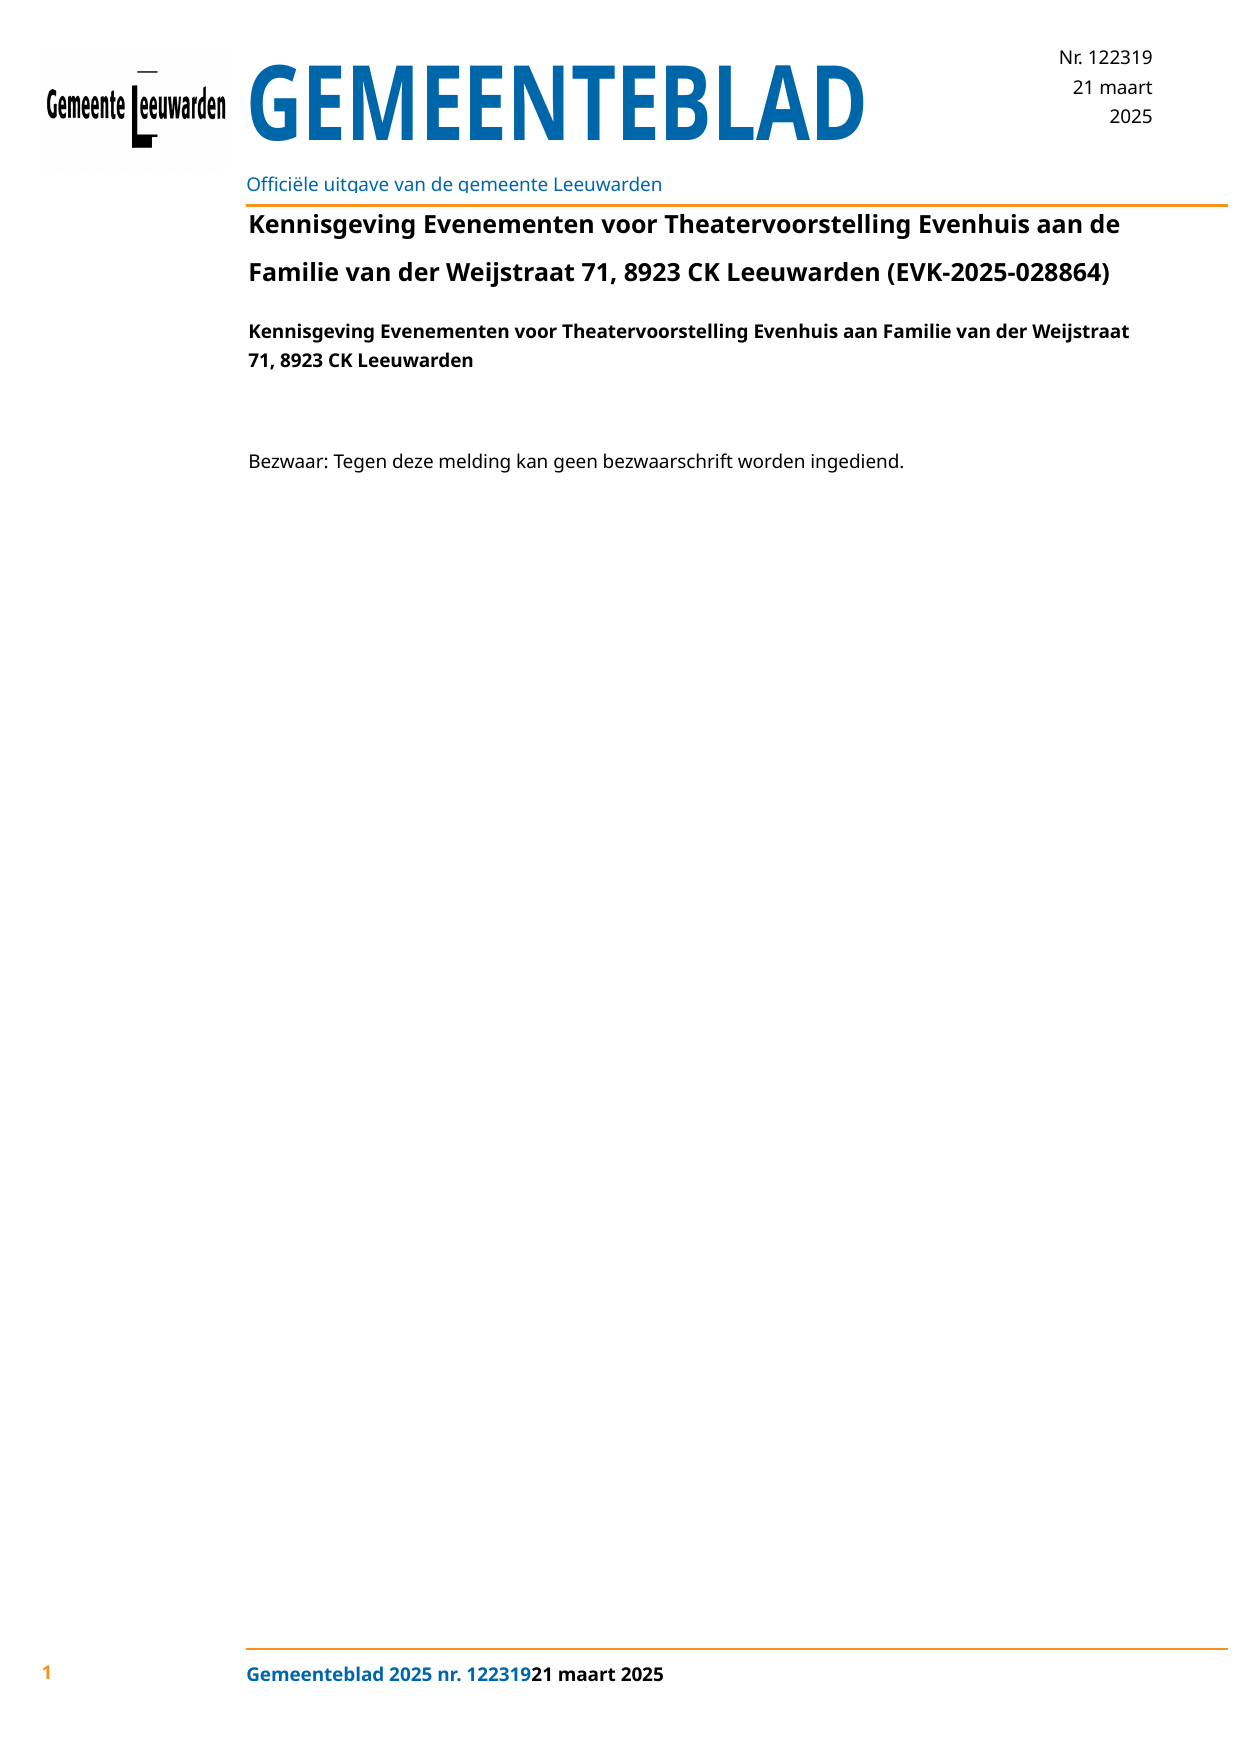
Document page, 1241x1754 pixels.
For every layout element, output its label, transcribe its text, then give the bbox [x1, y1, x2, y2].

picture [41, 47, 231, 172]
text Kennisgeving Evenementen voor Theatervoorstelling Evenhuis aan de Familie van der Weijstraat 71, 8923 CK Leeuwarden (EVK-2025-028864) [248, 207, 1152, 288]
text Kennisgeving Evenementen voor Theatervoorstelling Evenhuis aan Familie van der Weijstraat 71, 8923 CK Leeuwarden [248, 318, 1152, 373]
text Bezwaar: Tegen deze melding kan geen bezwaarschrift worden ingediend. [248, 448, 1152, 474]
